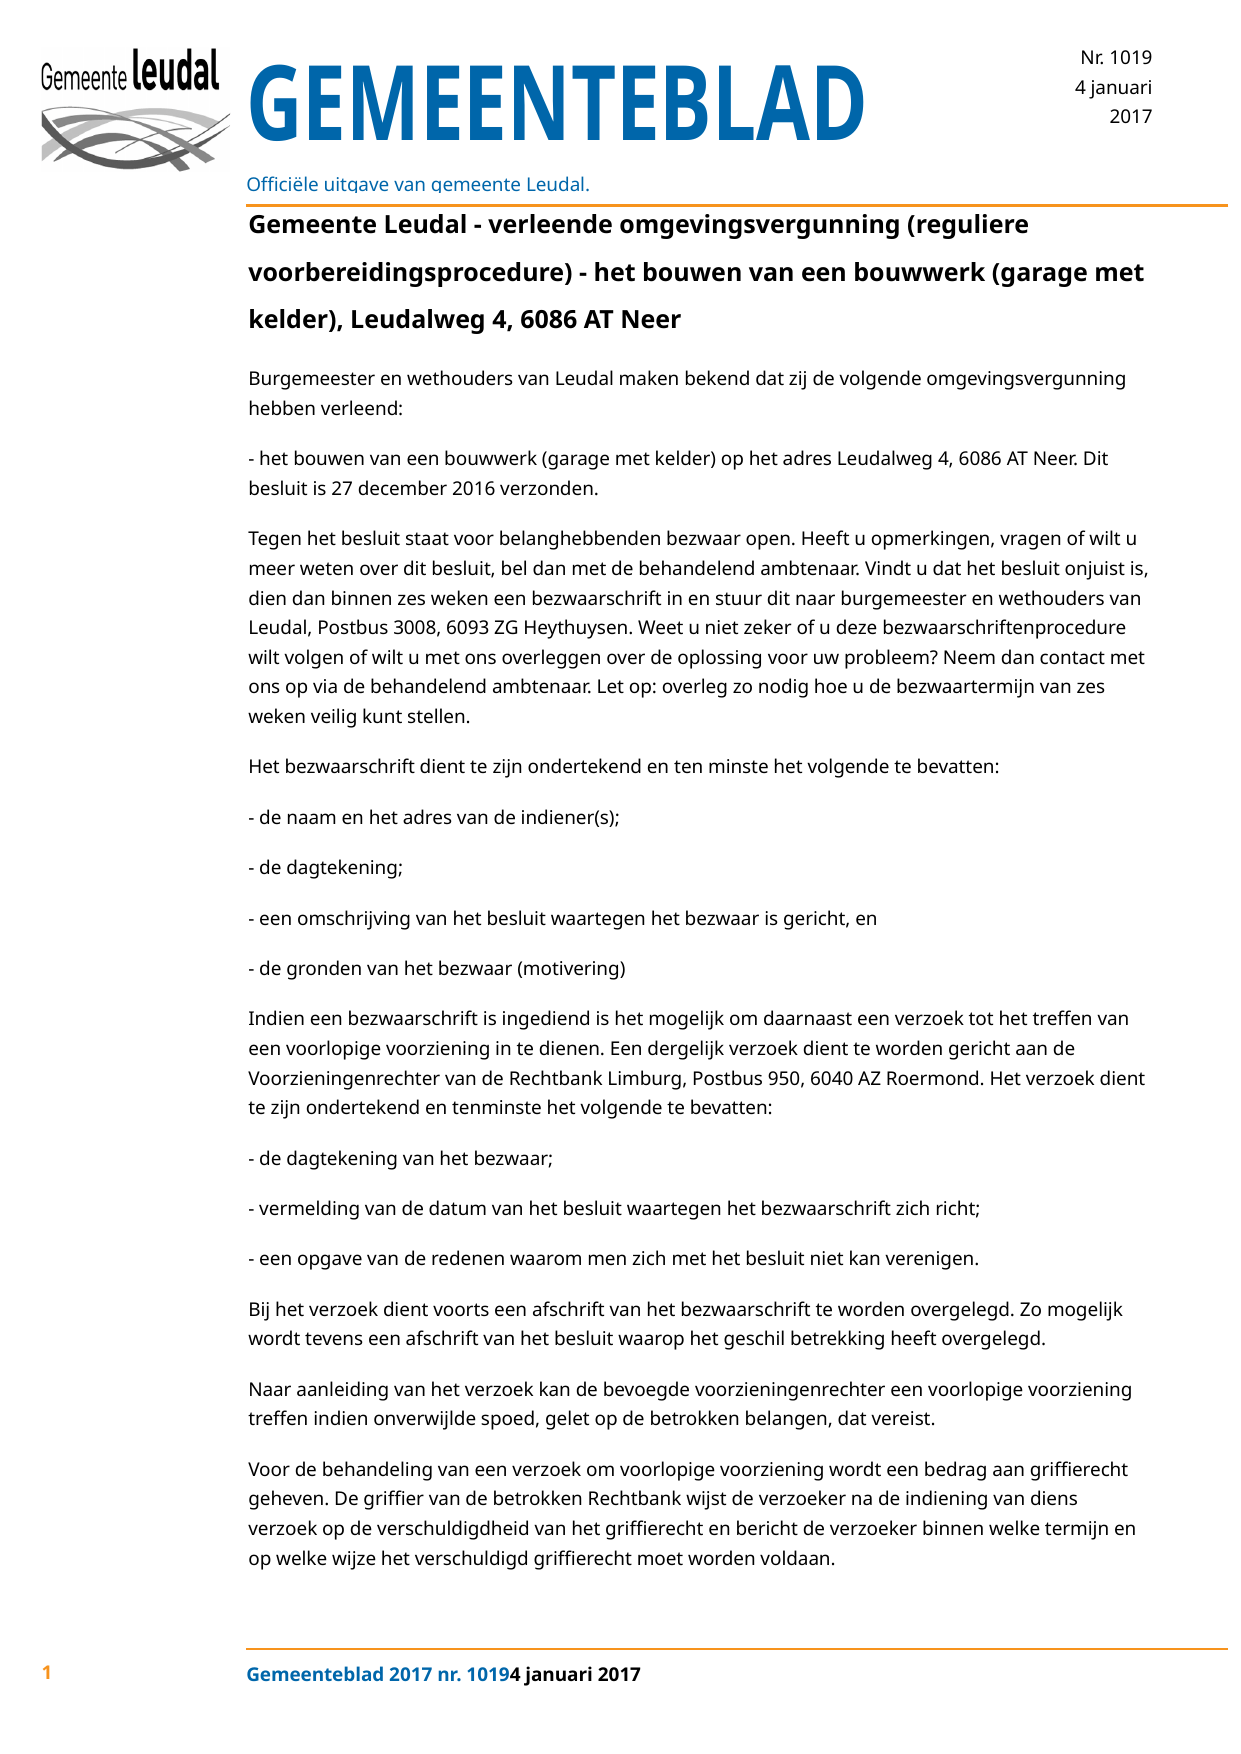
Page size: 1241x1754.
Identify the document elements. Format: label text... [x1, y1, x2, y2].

text - een omschrijving van het besluit waartegen het bezwaar is gericht, en [248, 905, 1152, 930]
text Indien een bezwaarschrift is ingediend is het mogelijk om daarnaast een verzoek tot het treffen van een voorlopige voorziening in te dienen. Een dergelijk verzoek dient te worden gericht aan de Voorzieningenrechter van de Rechtbank Limburg, Postbus 950, 6040 AZ Roermond. Het verzoek dient te zijn ondertekend en tenminste het volgende te bevatten: [248, 1006, 1152, 1120]
text - vermelding van de datum van het besluit waartegen het bezwaarschrift zich richt; [248, 1195, 1152, 1221]
text Bij het verzoek dient voorts een afschrift van het bezwaarschrift te worden overgelegd. Zo mogelijk wordt tevens een afschrift van het besluit waarop het geschil betrekking heeft overgelegd. [248, 1296, 1152, 1351]
text Voor de behandeling van een verzoek om voorlopige voorziening wordt een bedrag aan griffierecht geheven. De griffier van de betrokken Rechtbank wijst de verzoeker na de indiening van diens verzoek op de verschuldigdheid van het griffierecht en bericht de verzoeker binnen welke termijn en op welke wijze het verschuldigd griffierecht moet worden voldaan. [248, 1456, 1152, 1570]
text - een opgave van de redenen waarom men zich met het besluit niet kan verenigen. [248, 1246, 1152, 1271]
text Burgemeester en wethouders van Leudal maken bekend dat zij de volgende omgevingsvergunning hebben verleend: [248, 366, 1152, 421]
text - de dagtekening; [248, 854, 1152, 880]
text - de naam en het adres van de indiener(s); [248, 804, 1152, 829]
picture [41, 47, 231, 172]
text Naar aanleiding van het verzoek kan de bevoegde voorzieningenrechter een voorlopige voorziening treffen indien onverwijlde spoed, gelet op de betrokken belangen, dat vereist. [248, 1376, 1152, 1431]
text Het bezwaarschrift dient te zijn ondertekend en ten minste het volgende te bevatten: [248, 753, 1152, 779]
text - de gronden van het bezwaar (motivering) [248, 955, 1152, 981]
text - de dagtekening van het bezwaar; [248, 1145, 1152, 1170]
text - het bouwen van een bouwwerk (garage met kelder) op het adres Leudalweg 4, 6086 AT Neer. Dit besluit is 27 december 2016 verzonden. [248, 446, 1152, 501]
text Tegen het besluit staat voor belanghebbenden bezwaar open. Heeft u opmerkingen, vragen of wilt u meer weten over dit besluit, bel dan met de behandelend ambtenaar. Vindt u dat het besluit onjuist is, dien dan binnen zes weken een bezwaarschrift in en stuur dit naar burgemeester en wethouders van Leudal, Postbus 3008, 6093 ZG Heythuysen. Weet u niet zeker of u deze bezwaarschriftenprocedure wilt volgen of wilt u met ons overleggen over de oplossing voor uw probleem? Neem dan contact met ons op via de behandelend ambtenaar. Let op: overleg zo nodig hoe u de bezwaartermijn van zes weken veilig kunt stellen. [248, 526, 1152, 729]
text Gemeente Leudal - verleende omgevingsvergunning (reguliere voorbereidingsprocedure) - het bouwen van een bouwwerk (garage met kelder), Leudalweg 4, 6086 AT Neer [248, 207, 1152, 336]
